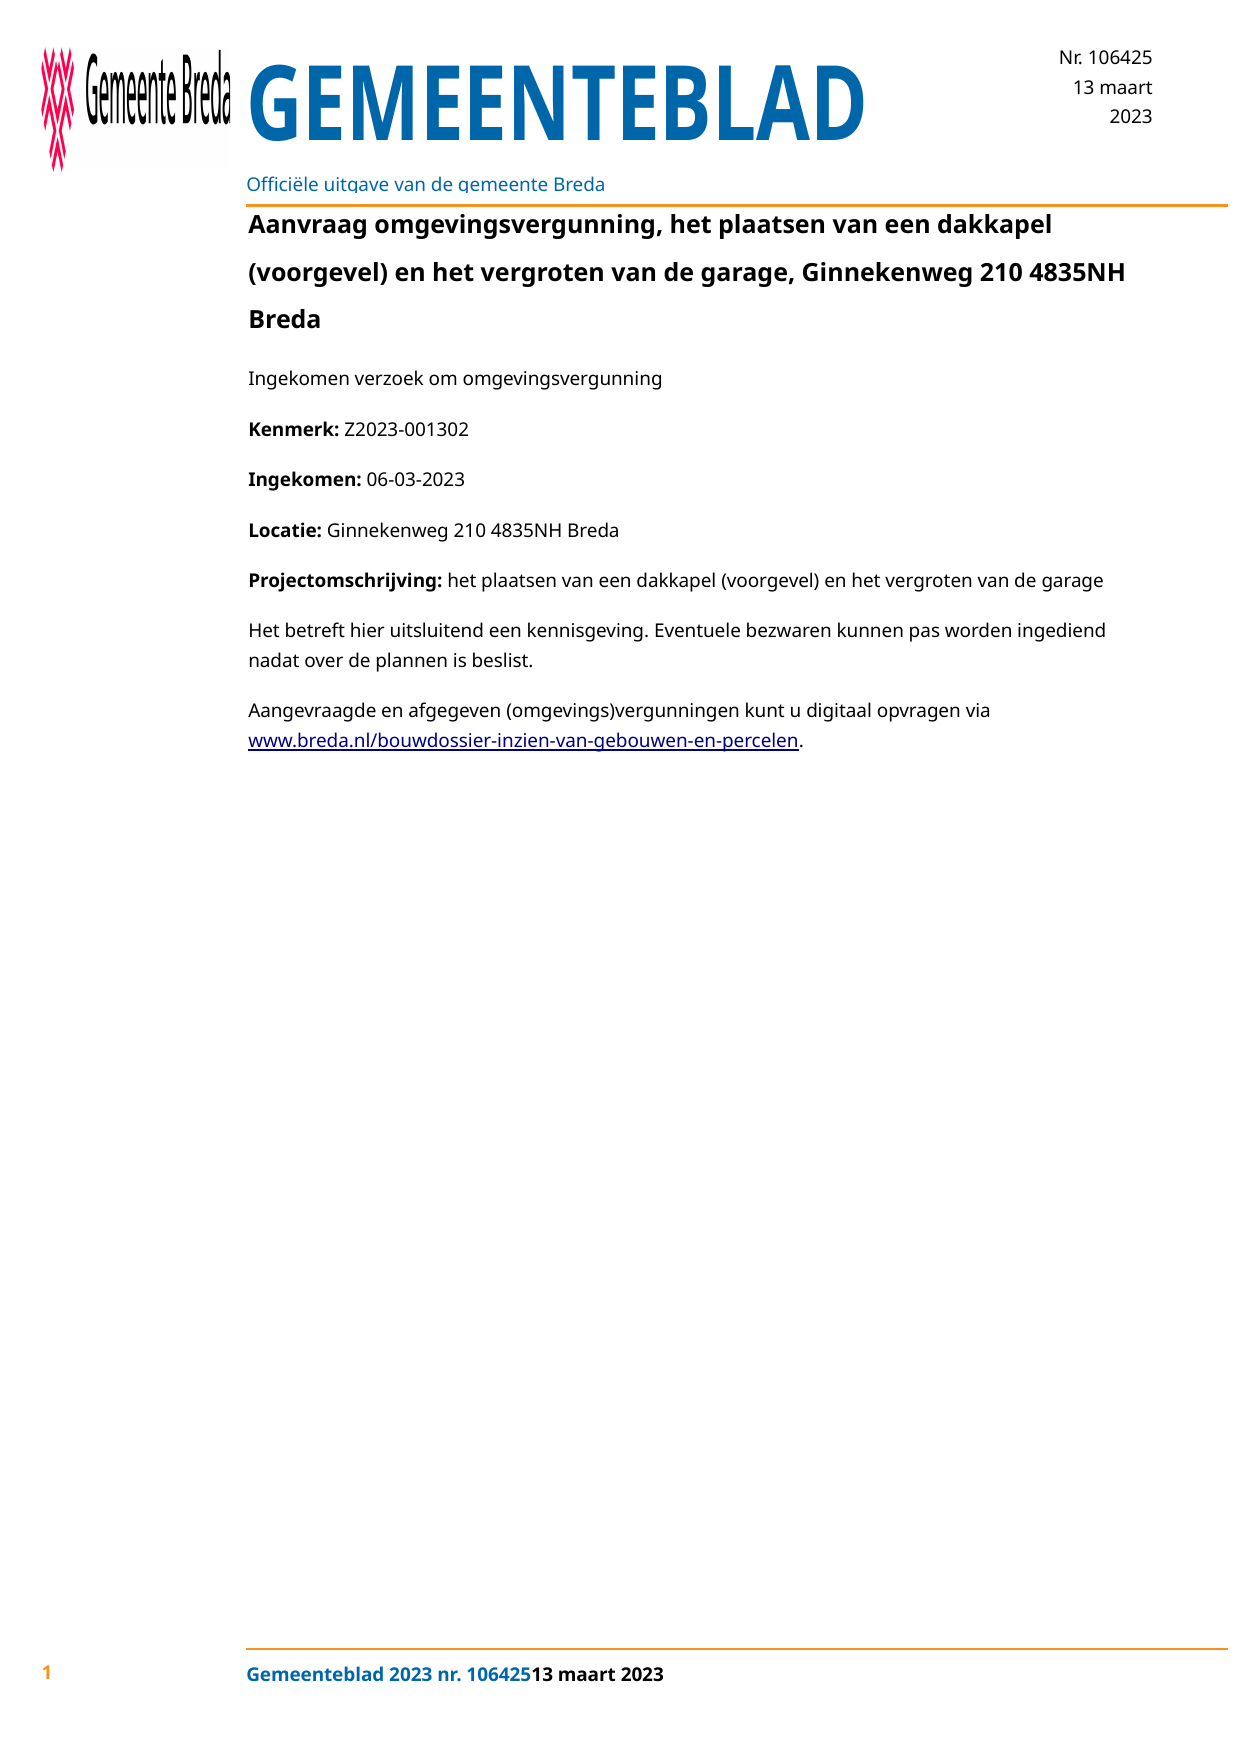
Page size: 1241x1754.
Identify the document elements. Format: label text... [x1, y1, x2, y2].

text Aanvraag omgevingsvergunning, het plaatsen van een dakkapel (voorgevel) en het vergroten van de garage, Ginnekenweg 210 4835NH Breda [248, 207, 1152, 336]
picture [41, 47, 231, 172]
text Projectomschrijving: het plaatsen van een dakkapel (voorgevel) en het vergroten van de garage [248, 567, 1152, 593]
text Aangevraagde en afgegeven (omgevings)vergunningen kunt u digitaal opvragen via www.breda.nl/bouwdossier-inzien-van-gebouwen-en-percelen. [248, 698, 1152, 753]
text Ingekomen: 06-03-2023 [248, 466, 1152, 492]
text Locatie: Ginnekenweg 210 4835NH Breda [248, 517, 1152, 542]
text Kenmerk: Z2023-001302 [248, 416, 1152, 442]
text Ingekomen verzoek om omgevingsvergunning [248, 366, 1152, 391]
text Het betreft hier uitsluitend een kennisgeving. Eventuele bezwaren kunnen pas worden ingediend nadat over de plannen is beslist. [248, 618, 1152, 673]
